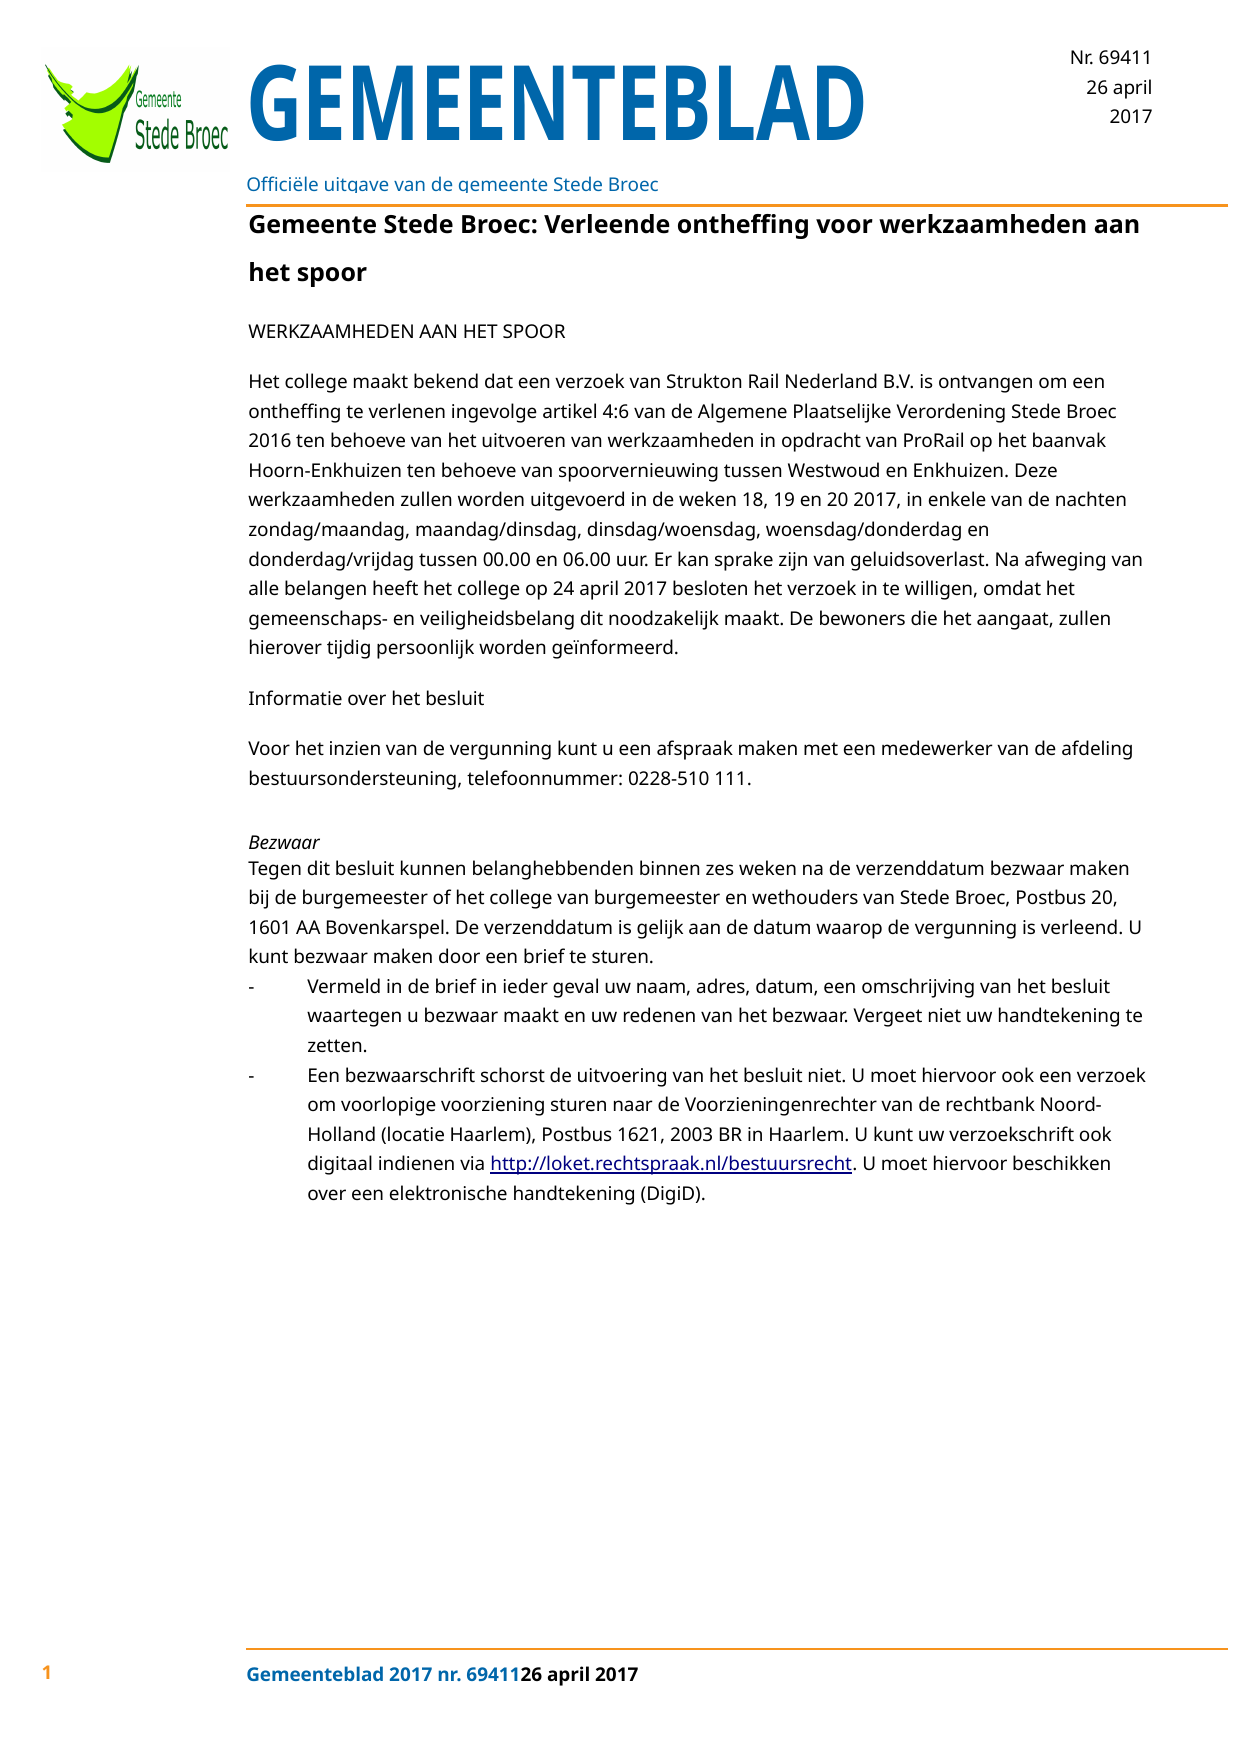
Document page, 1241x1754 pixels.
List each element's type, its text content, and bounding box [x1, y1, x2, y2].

list Een bezwaarschrift schorst de uitvoering van het besluit niet. U moet hiervoor ook een verzoek om voorlopige voorziening sturen naar de Voorzieningenrechter van de rechtbank Noord-Holland (locatie Haarlem), Postbus 1621, 2003 BR in Haarlem. U kunt uw verzoekschrift ook digitaal indienen via http://loket.rechtspraak.nl/bestuursrecht. U moet hiervoor beschikken over een elektronische handtekening (DigiD). [248, 1062, 1152, 1206]
text Voor het inzien van de vergunning kunt u een afspraak maken met een medewerker van de afdeling bestuursondersteuning, telefoonnummer: 0228-510 111. [248, 735, 1152, 791]
text Tegen dit besluit kunnen belanghebbenden binnen zes weken na de verzenddatum bezwaar maken bij de burgemeester of het college van burgemeester en wethouders van Stede Broec, Postbus 20, 1601 AA Bovenkarspel. De verzenddatum is gelijk aan de datum waarop de vergunning is verleend. U kunt bezwaar maken door een brief te sturen. [248, 855, 1152, 969]
text Informatie over het besluit [248, 685, 1152, 711]
text Gemeente Stede Broec: Verleende ontheffing voor werkzaamheden aan het spoor [248, 207, 1152, 288]
picture [41, 47, 231, 172]
text WERKZAAMHEDEN AAN HET SPOOR [248, 318, 1152, 344]
list Vermeld in de brief in ieder geval uw naam, adres, datum, een omschrijving van het besluit waartegen u bezwaar maakt en uw redenen van het bezwaar. Vergeet niet uw handtekening te zetten. [248, 973, 1152, 1058]
text Het college maakt bekend dat een verzoek van Strukton Rail Nederland B.V. is ontvangen om een ontheffing te verlenen ingevolge artikel 4:6 van de Algemene Plaatselijke Verordening Stede Broec 2016 ten behoeve van het uitvoeren van werkzaamheden in opdracht van ProRail op het baanvak Hoorn-Enkhuizen ten behoeve van spoorvernieuwing tussen Westwoud en Enkhuizen. Deze werkzaamheden zullen worden uitgevoerd in de weken 18, 19 en 20 2017, in enkele van de nachten zondag/maandag, maandag/dinsdag, dinsdag/woensdag, woensdag/donderdag en donderdag/vrijdag tussen 00.00 en 06.00 uur. Er kan sprake zijn van geluidsoverlast. Na afweging van alle belangen heeft het college op 24 april 2017 besloten het verzoek in te willigen, omdat het gemeenschaps- en veiligheidsbelang dit noodzakelijk maakt. De bewoners die het aangaat, zullen hierover tijdig persoonlijk worden geïnformeerd. [248, 368, 1152, 660]
text Bezwaar [248, 829, 1152, 855]
